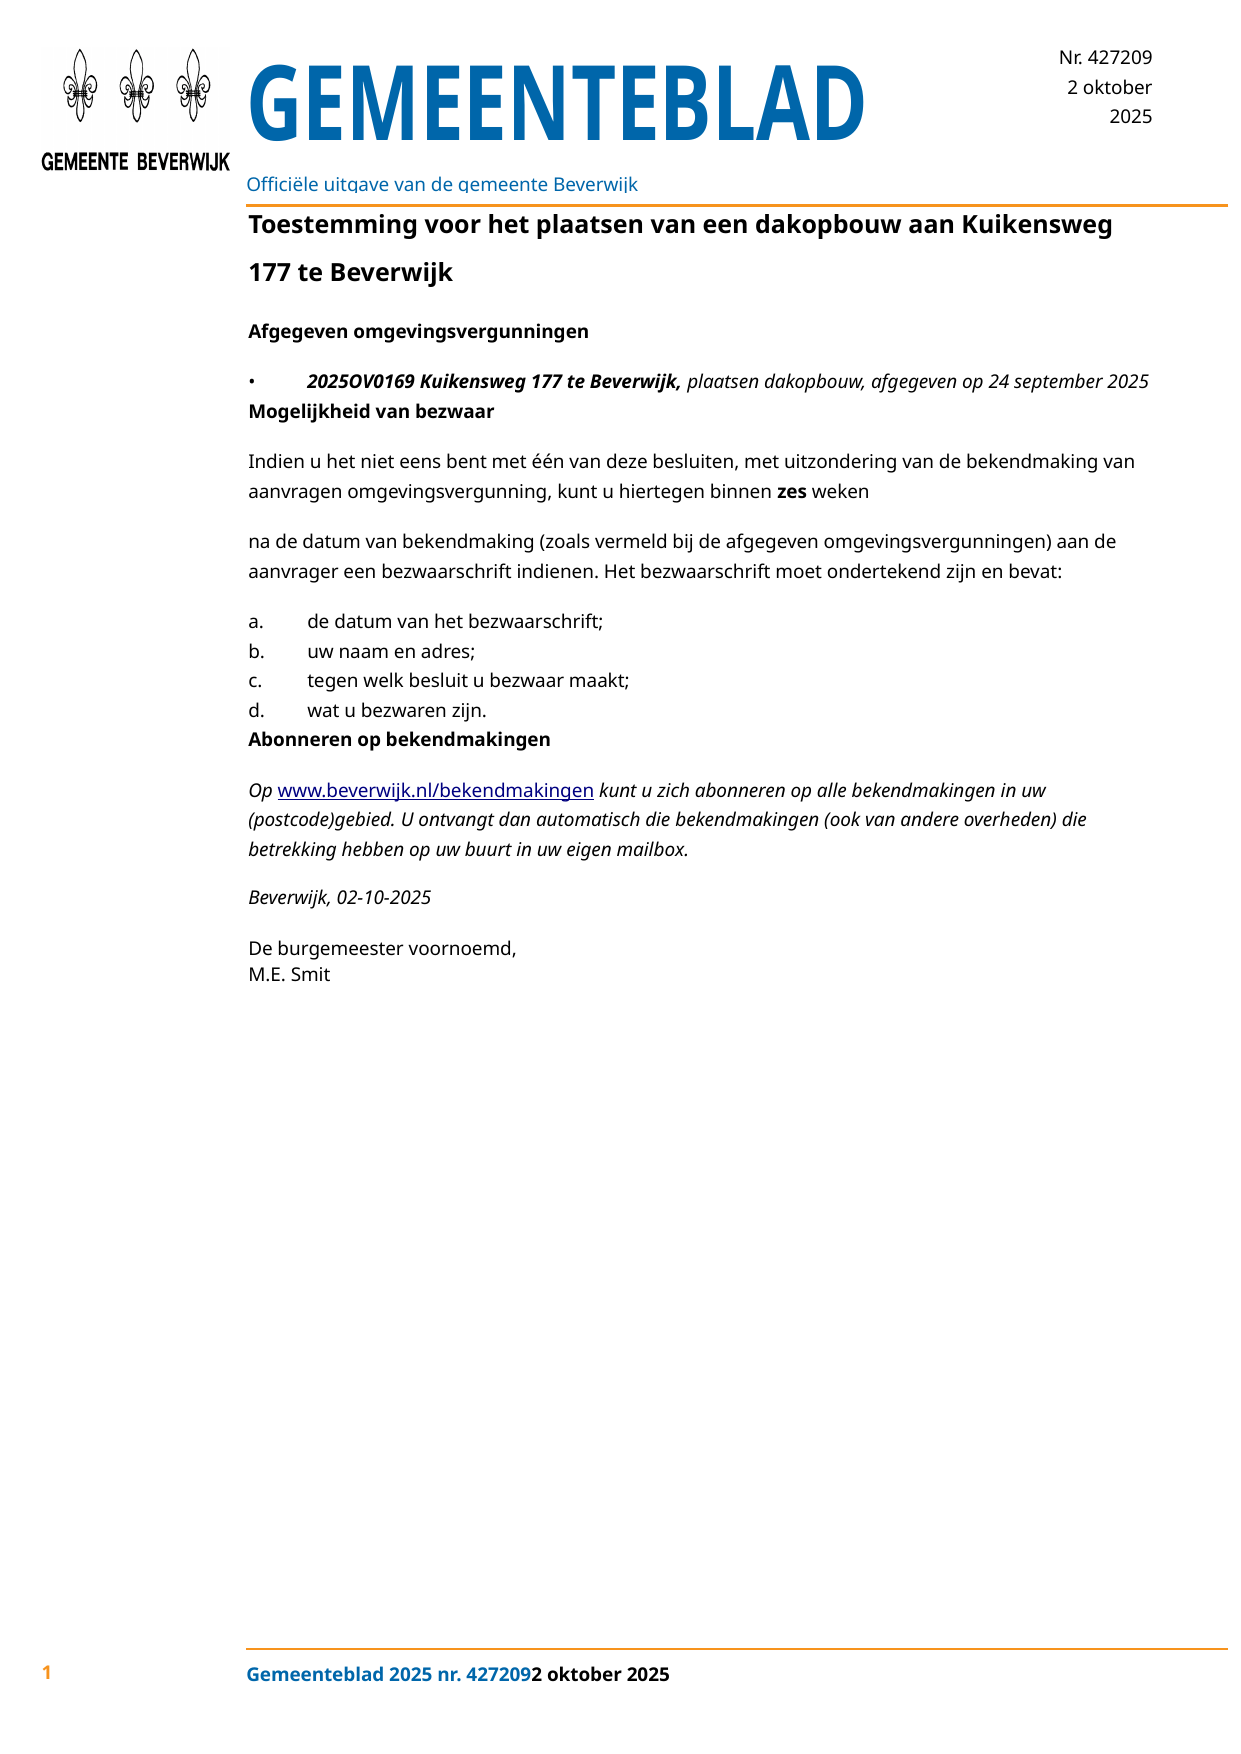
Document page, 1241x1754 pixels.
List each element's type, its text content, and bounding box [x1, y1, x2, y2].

text De burgemeester voornoemd, [248, 936, 1152, 961]
text Op www.beverwijk.nl/bekendmakingen kunt u zich abonneren op alle bekendmakingen in uw (postcode)gebied. U ontvangt dan automatisch die bekendmakingen (ook van andere overheden) die betrekking hebben op uw buurt in uw eigen mailbox. [248, 777, 1152, 862]
list uw naam en adres; [248, 638, 1152, 664]
text Indien u het niet eens bent met één van deze besluiten, met uitzondering van de bekendmaking van aanvragen omgevingsvergunning, kunt u hiertegen binnen zes weken [248, 448, 1152, 504]
text Beverwijk, 02-10-2025 [248, 884, 1152, 910]
text na de datum van bekendmaking (zoals vermeld bij de afgegeven omgevingsvergunningen) aan de aanvrager een bezwaarschrift indienen. Het bezwaarschrift moet ondertekend zijn en bevat: [248, 528, 1152, 584]
text Afgegeven omgevingsvergunningen [248, 318, 1152, 344]
text Mogelijkheid van bezwaar [248, 398, 1152, 424]
picture [41, 47, 231, 172]
list de datum van het bezwaarschrift; [248, 608, 1152, 634]
list 2025OV0169 Kuikensweg 177 te Beverwijk, plaatsen dakopbouw, afgegeven op 24 september 2025 [248, 368, 1152, 394]
text Abonneren op bekendmakingen [248, 727, 1152, 752]
text Toestemming voor het plaatsen van een dakopbouw aan Kuikensweg 177 te Beverwijk [248, 207, 1152, 288]
list wat u bezwaren zijn. [248, 697, 1152, 723]
text M.E. Smit [248, 961, 1152, 987]
list tegen welk besluit u bezwaar maakt; [248, 667, 1152, 693]
